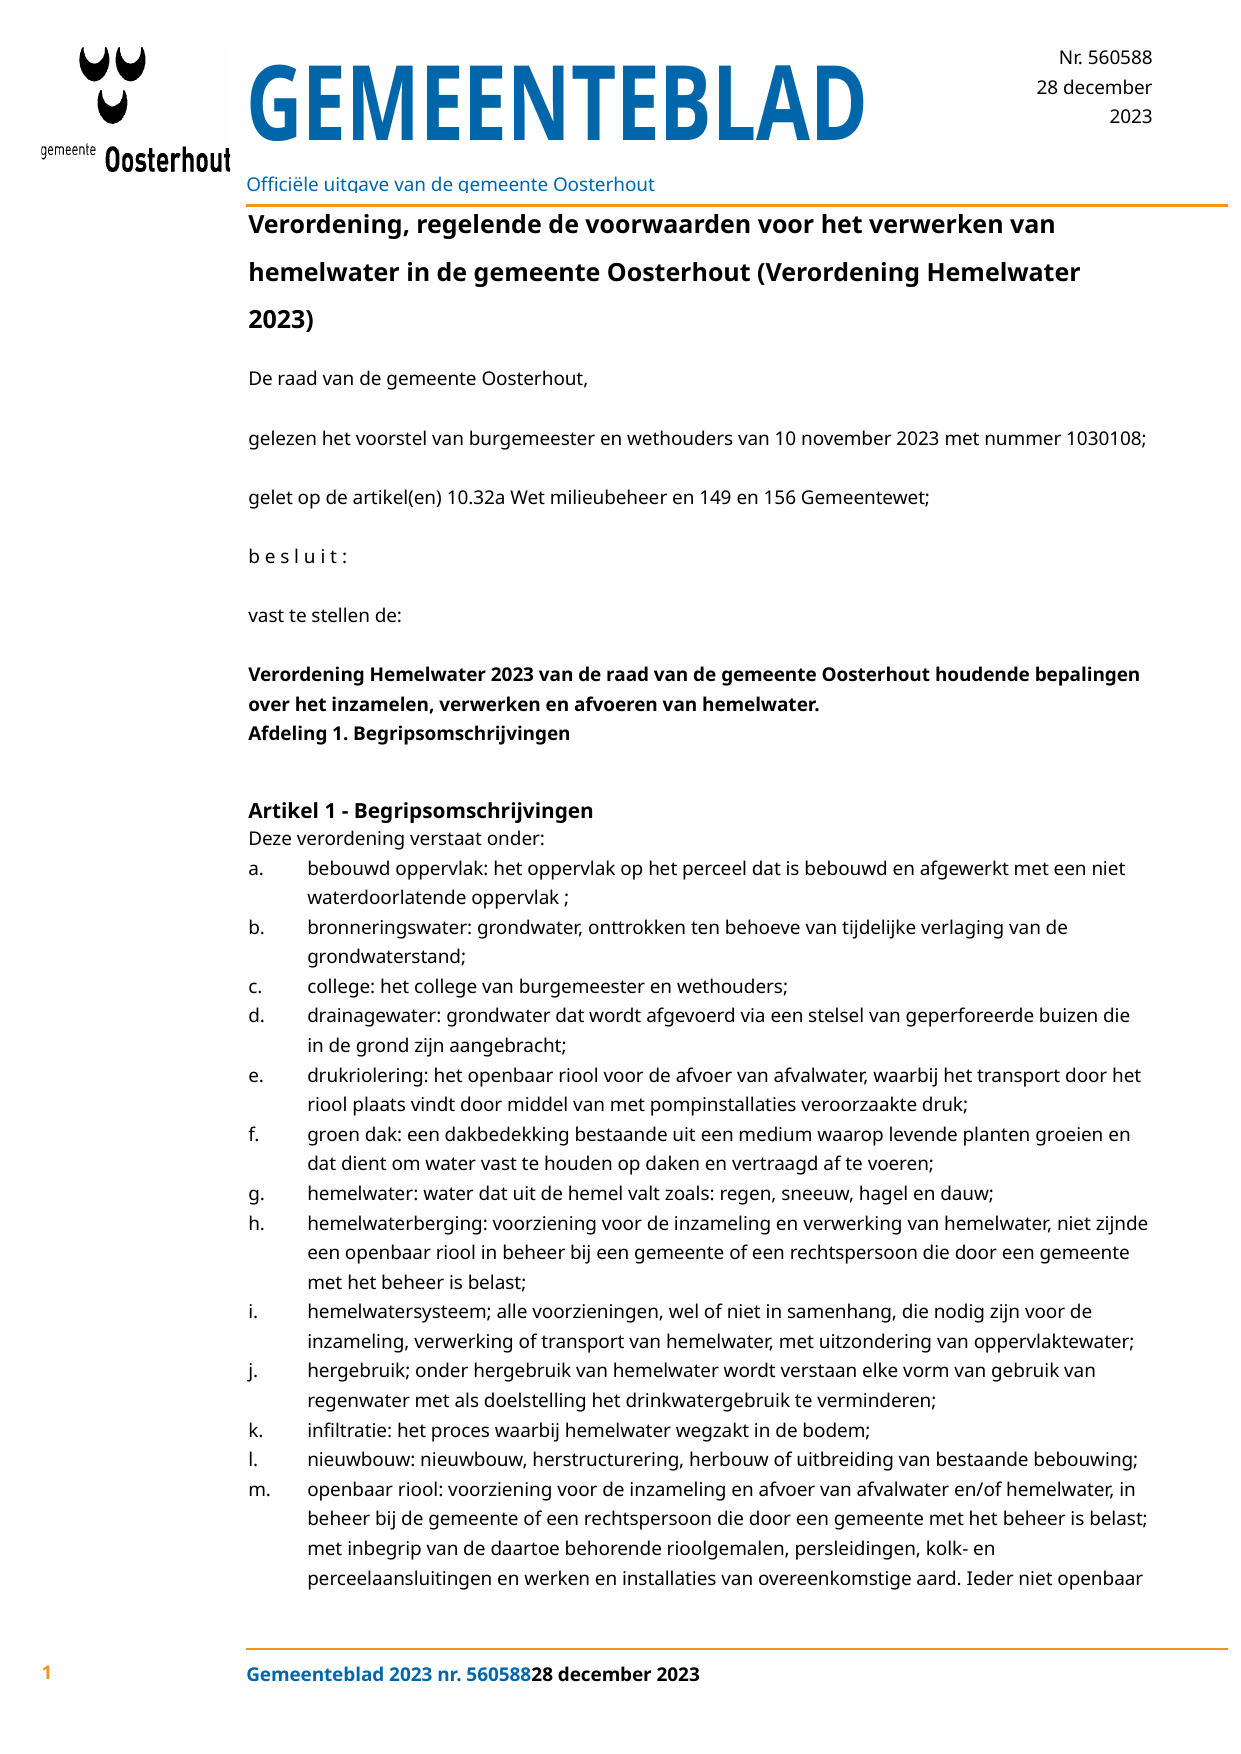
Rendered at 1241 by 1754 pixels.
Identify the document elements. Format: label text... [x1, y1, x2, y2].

list hergebruik; onder hergebruik van hemelwater wordt verstaan elke vorm van gebruik van regenwater met als doelstelling het drinkwatergebruik te verminderen; [248, 1358, 1152, 1413]
list bebouwd oppervlak: het oppervlak op het perceel dat is bebouwd en afgewerkt met een niet waterdoorlatende oppervlak ; [248, 855, 1152, 910]
list college: het college van burgemeester en wethouders; [248, 973, 1152, 999]
list drukriolering: het openbaar riool voor de afvoer van afvalwater, waarbij het transport door het riool plaats vindt door middel van met pompinstallaties veroorzaakte druk; [248, 1062, 1152, 1117]
list hemelwater: water dat uit de hemel valt zoals: regen, sneeuw, hagel en dauw; [248, 1180, 1152, 1206]
picture [41, 47, 231, 172]
list groen dak: een dakbedekking bestaande uit een medium waarop levende planten groeien en dat dient om water vast te houden op daken en vertraagd af te voeren; [248, 1121, 1152, 1176]
text Afdeling 1. Begripsomschrijvingen [248, 721, 1152, 746]
text vast te stellen de: [248, 602, 1152, 628]
list openbaar riool: voorziening voor de inzameling en afvoer van afvalwater en/of hemelwater, in beheer bij de gemeente of een rechtspersoon die door een gemeente met het beheer is belast; met inbegrip van de daartoe behorende rioolgemalen, persleidingen, kolk- en perceelaansluitingen en werken en installaties van overeenkomstige aard. Ieder niet openbaar [248, 1476, 1152, 1590]
list drainagewater: grondwater dat wordt afgevoerd via een stelsel van geperforeerde buizen die in de grond zijn aangebracht; [248, 1003, 1152, 1058]
list bronneringswater: grondwater, onttrokken ten behoeve van tijdelijke verlaging van de grondwaterstand; [248, 914, 1152, 969]
text De raad van de gemeente Oosterhout, [248, 366, 1152, 391]
text gelet op de artikel(en) 10.32a Wet milieubeheer en 149 en 156 Gemeentewet; [248, 484, 1152, 509]
list nieuwbouw: nieuwbouw, herstructurering, herbouw of uitbreiding van bestaande bebouwing; [248, 1446, 1152, 1472]
text gelezen het voorstel van burgemeester en wethouders van 10 november 2023 met nummer 1030108; [248, 425, 1152, 450]
list hemelwaterberging: voorziening voor de inzameling en verwerking van hemelwater, niet zijnde een openbaar riool in beheer bij een gemeente of een rechtspersoon die door een gemeente met het beheer is belast; [248, 1210, 1152, 1294]
text Verordening, regelende de voorwaarden voor het verwerken van hemelwater in de gemeente Oosterhout (Verordening Hemelwater 2023) [248, 207, 1152, 336]
list hemelwatersysteem; alle voorzieningen, wel of niet in samenhang, die nodig zijn voor de inzameling, verwerking of transport van hemelwater, met uitzondering van oppervlaktewater; [248, 1298, 1152, 1354]
text b e s l u i t : [248, 543, 1152, 569]
text Verordening Hemelwater 2023 van de raad van de gemeente Oosterhout houdende bepalingen over het inzamelen, verwerken en afvoeren van hemelwater. [248, 661, 1152, 717]
list infiltratie: het proces waarbij hemelwater wegzakt in de bodem; [248, 1417, 1152, 1442]
text Artikel 1 - Begripsomschrijvingen [248, 797, 1152, 825]
text Deze verordening verstaat onder: [248, 825, 1152, 851]
